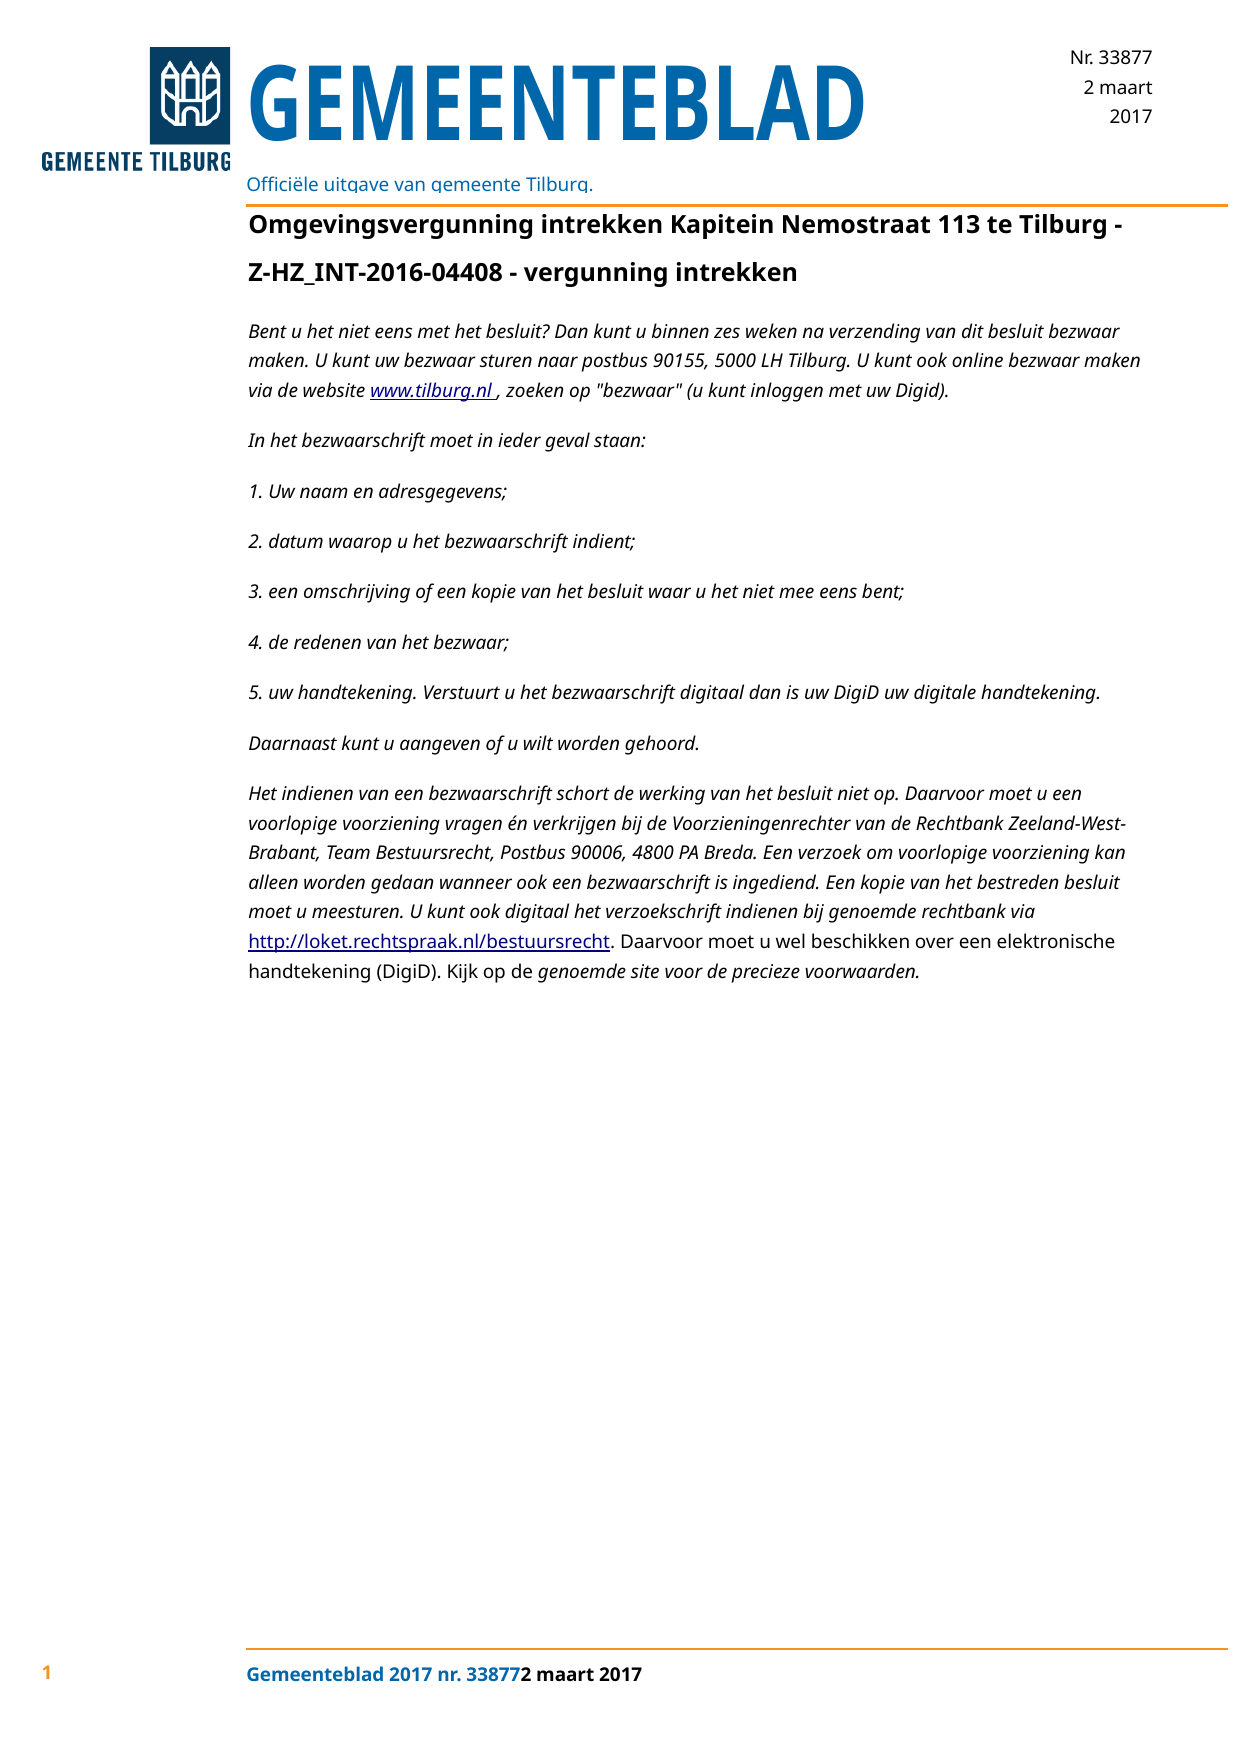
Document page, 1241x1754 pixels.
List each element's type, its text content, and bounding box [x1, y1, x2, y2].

text Het indienen van een bezwaarschrift schort de werking van het besluit niet op. Daarvoor moet u een voorlopige voorziening vragen én verkrijgen bij de Voorzieningenrechter van de Rechtbank Zeeland-West-Brabant, Team Bestuursrecht, Postbus 90006, 4800 PA Breda. Een verzoek om voorlopige voorziening kan alleen worden gedaan wanneer ook een bezwaarschrift is ingediend. Een kopie van het bestreden besluit moet u meesturen. U kunt ook digitaal het verzoekschrift indienen bij genoemde rechtbank via http://loket.rechtspraak.nl/bestuursrecht. Daarvoor moet u wel beschikken over een elektronische handtekening (DigiD). Kijk op de genoemde site voor de precieze voorwaarden. [248, 780, 1152, 984]
text Daarnaast kunt u aangeven of u wilt worden gehoord. [248, 730, 1152, 756]
text Omgevingsvergunning intrekken Kapitein Nemostraat 113 te Tilburg - Z-HZ_INT-2016-04408 - vergunning intrekken [248, 207, 1152, 288]
text 2. datum waarop u het bezwaarschrift indient; [248, 528, 1152, 554]
picture [41, 47, 231, 172]
text 4. de redenen van het bezwaar; [248, 629, 1152, 655]
text 3. een omschrijving of een kopie van het besluit waar u het niet mee eens bent; [248, 579, 1152, 604]
text Bent u het niet eens met het besluit? Dan kunt u binnen zes weken na verzending van dit besluit bezwaar maken. U kunt uw bezwaar sturen naar postbus 90155, 5000 LH Tilburg. U kunt ook online bezwaar maken via de website www.tilburg.nl , zoeken op "bezwaar" (u kunt inloggen met uw Digid). [248, 318, 1152, 403]
text 5. uw handtekening. Verstuurt u het bezwaarschrift digitaal dan is uw DigiD uw digitale handtekening. [248, 679, 1152, 705]
text 1. Uw naam en adresgegevens; [248, 478, 1152, 504]
text In het bezwaarschrift moet in ieder geval staan: [248, 427, 1152, 453]
